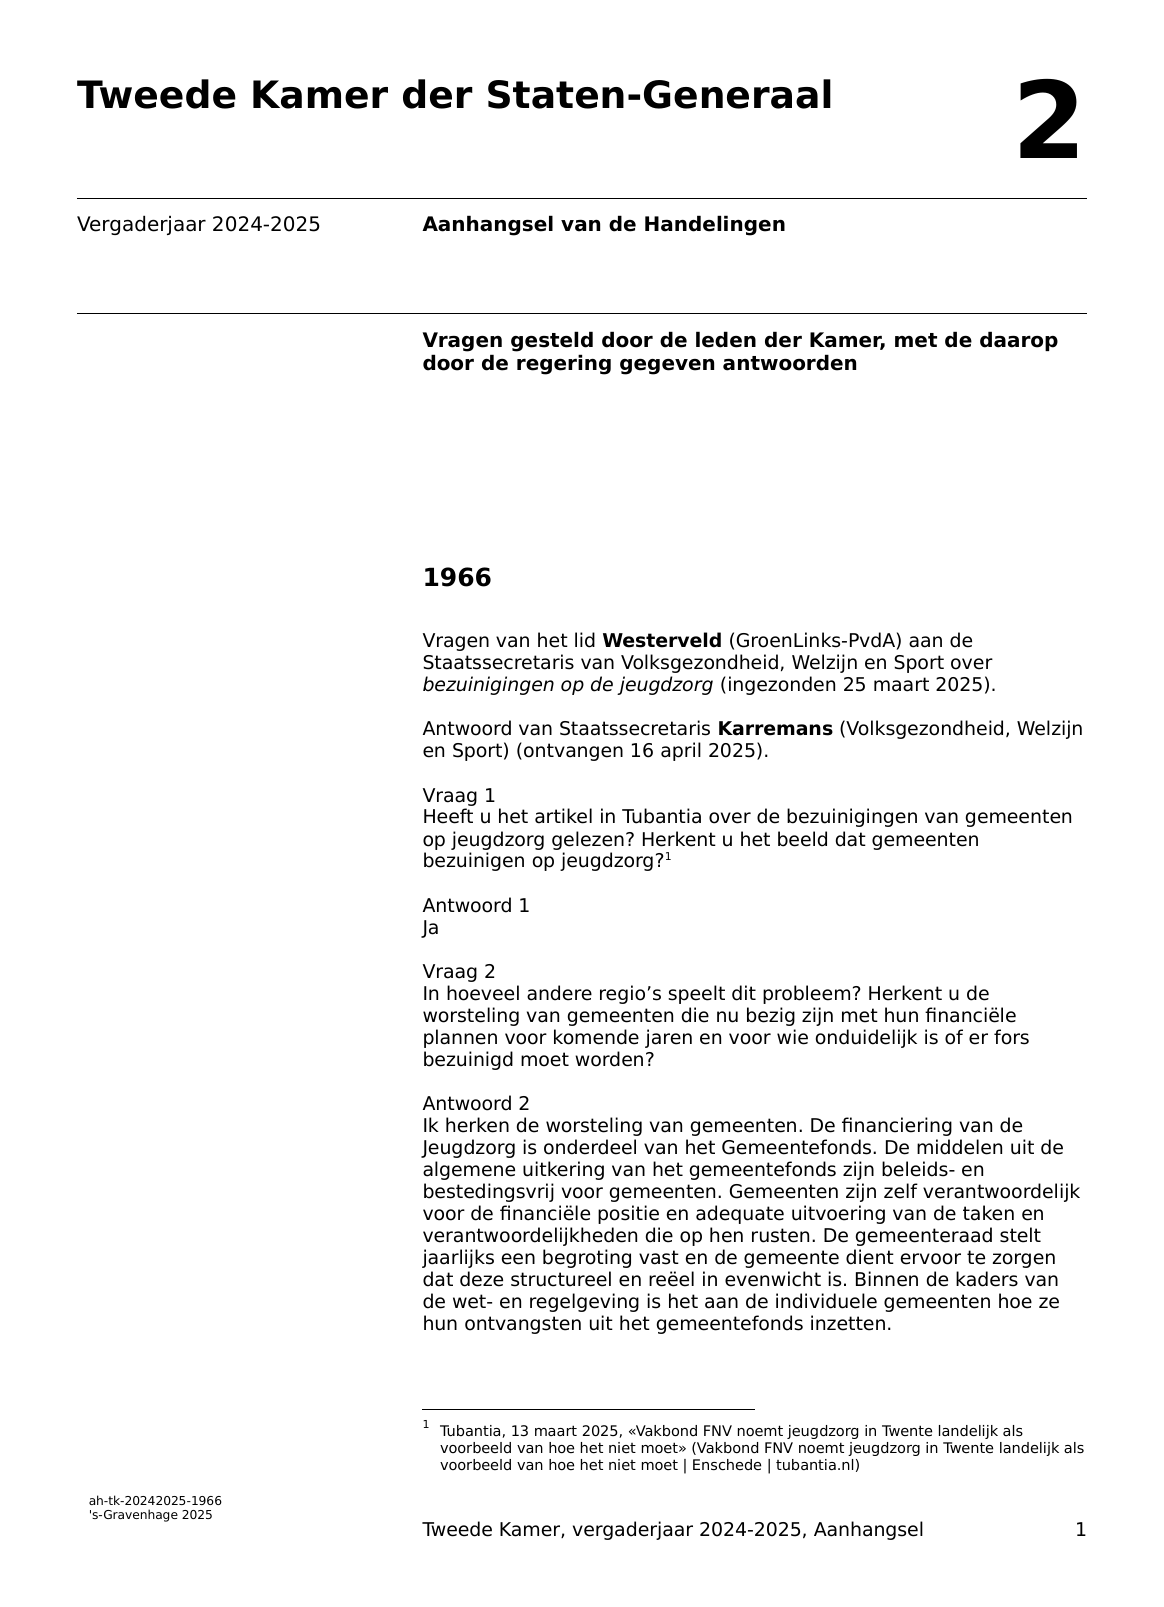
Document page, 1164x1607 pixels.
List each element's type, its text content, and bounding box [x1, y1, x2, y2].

table_cell Aanhangsel van de Handelingen [422, 199, 1087, 313]
text Vraag 2 [422, 961, 1087, 983]
text Antwoord 1 [422, 894, 1087, 917]
text Heeft u het artikel in Tubantia over de bezuinigingen van gemeenten op jeugdzorg gelezen? Herkent u het beeld dat gemeenten bezuinigen op jeugdzorg? [422, 806, 1087, 872]
text Vragen van het lid Westerveld (GroenLinks-PvdA) aan de Staatssecretaris van Volksgezondheid, Welzijn en Sport over bezuinigingen op de jeugdzorg (ingezonden 25 maart 2025). [422, 630, 1087, 696]
table_cell Vergaderjaar 2024-2025 [77, 199, 422, 313]
text 1966 [422, 563, 1087, 592]
text Antwoord 2 [422, 1093, 1087, 1115]
text Antwoord van Staatssecretaris Karremans (Volksgezondheid, Welzijn en Sport) (ontvangen 16 april 2025). [422, 718, 1087, 762]
text Tubantia, 13 maart 2025, «Vakbond FNV noemt jeugdzorg in Twente landelijk als voorbeeld van hoe het niet moet» (Vakbond FNV noemt jeugdzorg in Twente landelijk als voorbeeld van hoe het niet moet | Enschede | tubantia.nl) [422, 1418, 1087, 1474]
table_cell [77, 314, 422, 375]
table_header 2 [886, 59, 1087, 198]
text 's-Gravenhage 2025 [88, 1508, 323, 1522]
text Ik herken de worsteling van gemeenten. De financiering van de Jeugdzorg is onderdeel van het Gemeentefonds. De middelen uit de algemene uitkering van het gemeentefonds zijn beleids- en bestedingsvrij voor gemeenten. Gemeenten zijn zelf verantwoordelijk voor de financiële positie en adequate uitvoering van de taken en verantwoordelijkheden die op hen rusten. De gemeenteraad stelt jaarlijks een begroting vast en de gemeente dient ervoor te zorgen dat deze structureel en reëel in evenwicht is. Binnen de kaders van de wet- en regelgeving is het aan de individuele gemeenten hoe ze hun ontvangsten uit het gemeentefonds inzetten. [422, 1115, 1087, 1334]
text Ja [422, 917, 1087, 938]
text ah-tk-20242025-1966 [88, 1494, 323, 1508]
table_header Tweede Kamer der Staten-Generaal [77, 59, 886, 198]
text Vraag 1 [422, 784, 1087, 806]
text In hoeveel andere regio’s speelt dit probleem? Herkent u de worsteling van gemeenten die nu bezig zijn met hun financiële plannen voor komende jaren en voor wie onduidelijk is of er fors bezuinigd moet worden? [422, 983, 1087, 1071]
table_cell Vragen gesteld door de leden der Kamer, met de daarop door de regering gegeven antwoorden [422, 314, 1087, 375]
